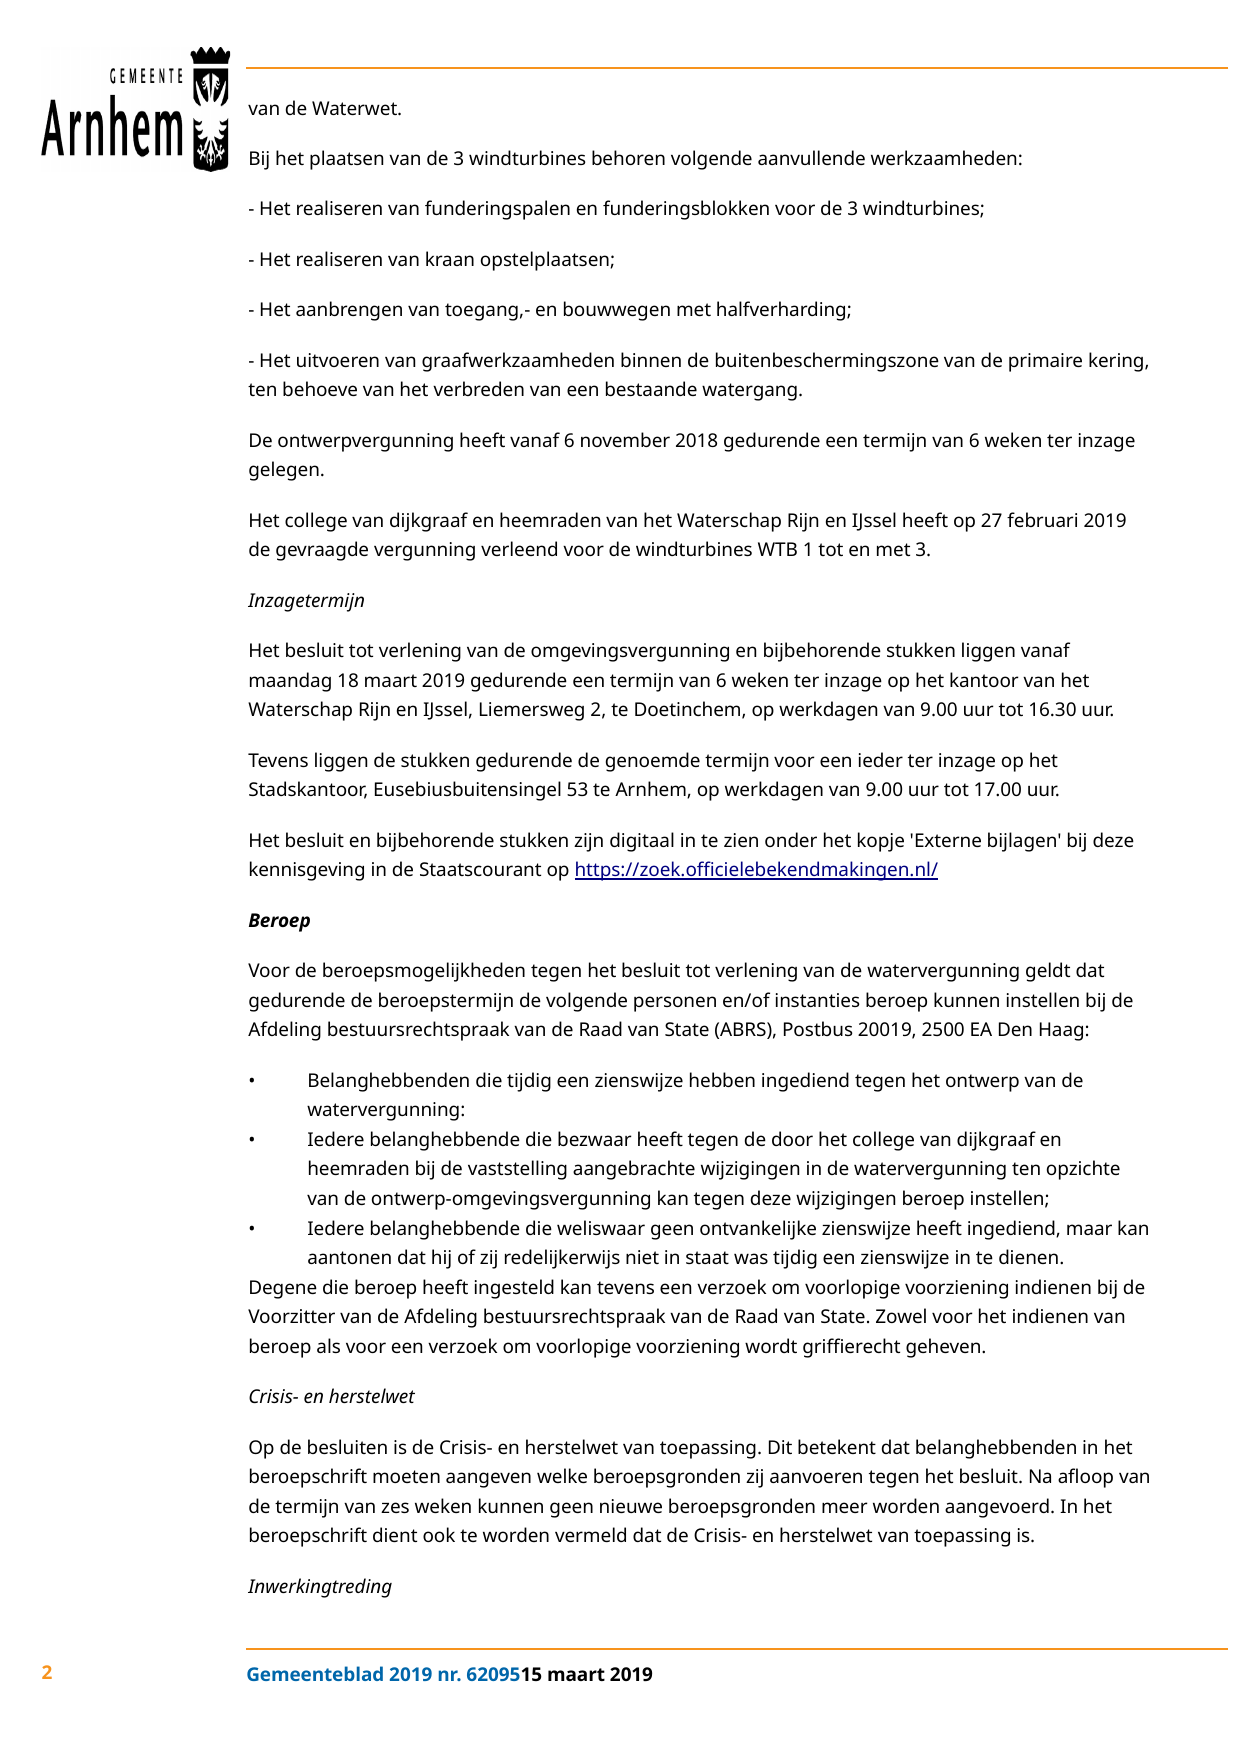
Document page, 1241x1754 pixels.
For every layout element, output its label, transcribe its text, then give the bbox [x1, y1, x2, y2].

text Het besluit en bijbehorende stukken zijn digitaal in te zien onder het kopje 'Externe bijlagen' bij deze kennisgeving in de Staatscourant op https://zoek.officielebekendmakingen.nl/ [248, 827, 1152, 882]
picture [41, 47, 231, 172]
text Tevens liggen de stukken gedurende de genoemde termijn voor een ieder ter inzage op het Stadskantoor, Eusebiusbuitensingel 53 te Arnhem, op werkdagen van 9.00 uur tot 17.00 uur. [248, 747, 1152, 802]
text Inzagetermijn [248, 587, 1152, 613]
text Voor de beroepsmogelijkheden tegen het besluit tot verlening van de watervergunning geldt dat gedurende de beroepstermijn de volgende personen en/of instanties beroep kunnen instellen bij de Afdeling bestuursrechtspraak van de Raad van State (ABRS), Postbus 20019, 2500 EA Den Haag: [248, 957, 1152, 1042]
text Bij het plaatsen van de 3 windturbines behoren volgende aanvullende werkzaamheden: [248, 145, 1152, 171]
text De ontwerpvergunning heeft vanaf 6 november 2018 gedurende een termijn van 6 weken ter inzage gelegen. [248, 427, 1152, 482]
list Belanghebbenden die tijdig een zienswijze hebben ingediend tegen het ontwerp van de watervergunning: [248, 1067, 1152, 1122]
list Iedere belanghebbende die weliswaar geen ontvankelijke zienswijze heeft ingediend, maar kan aantonen dat hij of zij redelijkerwijs niet in staat was tijdig een zienswijze in te dienen. [248, 1215, 1152, 1270]
text - Het realiseren van funderingspalen en funderingsblokken voor de 3 windturbines; [248, 196, 1152, 221]
text Degene die beroep heeft ingesteld kan tevens een verzoek om voorlopige voorziening indienen bij de Voorzitter van de Afdeling bestuursrechtspraak van de Raad van State. Zowel voor het indienen van beroep als voor een verzoek om voorlopige voorziening wordt griffierecht geheven. [248, 1274, 1152, 1359]
text - Het realiseren van kraan opstelplaatsen; [248, 246, 1152, 272]
text Het college van dijkgraaf en heemraden van het Waterschap Rijn en IJssel heeft op 27 februari 2019 de gevraagde vergunning verleend voor de windturbines WTB 1 tot en met 3. [248, 507, 1152, 562]
text Inwerkingtreding [248, 1573, 1152, 1599]
text Op de besluiten is de Crisis- en herstelwet van toepassing. Dit betekent dat belanghebbenden in het beroepschrift moeten aangeven welke beroepsgronden zij aanvoeren tegen het besluit. Na afloop van de termijn van zes weken kunnen geen nieuwe beroepsgronden meer worden aangevoerd. In het beroepschrift dient ook te worden vermeld dat de Crisis- en herstelwet van toepassing is. [248, 1434, 1152, 1548]
text Beroep [248, 907, 1152, 933]
text - Het uitvoeren van graafwerkzaamheden binnen de buitenbeschermingszone van de primaire kering, ten behoeve van het verbreden van een bestaande watergang. [248, 347, 1152, 402]
text van de Waterwet. [248, 95, 1152, 121]
list Iedere belanghebbende die bezwaar heeft tegen de door het college van dijkgraaf en heemraden bij de vaststelling aangebrachte wijzigingen in de watervergunning ten opzichte van de ontwerp-omgevingsvergunning kan tegen deze wijzigingen beroep instellen; [248, 1126, 1152, 1211]
text - Het aanbrengen van toegang,- en bouwwegen met halfverharding; [248, 296, 1152, 322]
text Het besluit tot verlening van de omgevingsvergunning en bijbehorende stukken liggen vanaf maandag 18 maart 2019 gedurende een termijn van 6 weken ter inzage op het kantoor van het Waterschap Rijn en IJssel, Liemersweg 2, te Doetinchem, op werkdagen van 9.00 uur tot 16.30 uur. [248, 637, 1152, 722]
text Crisis- en herstelwet [248, 1383, 1152, 1409]
